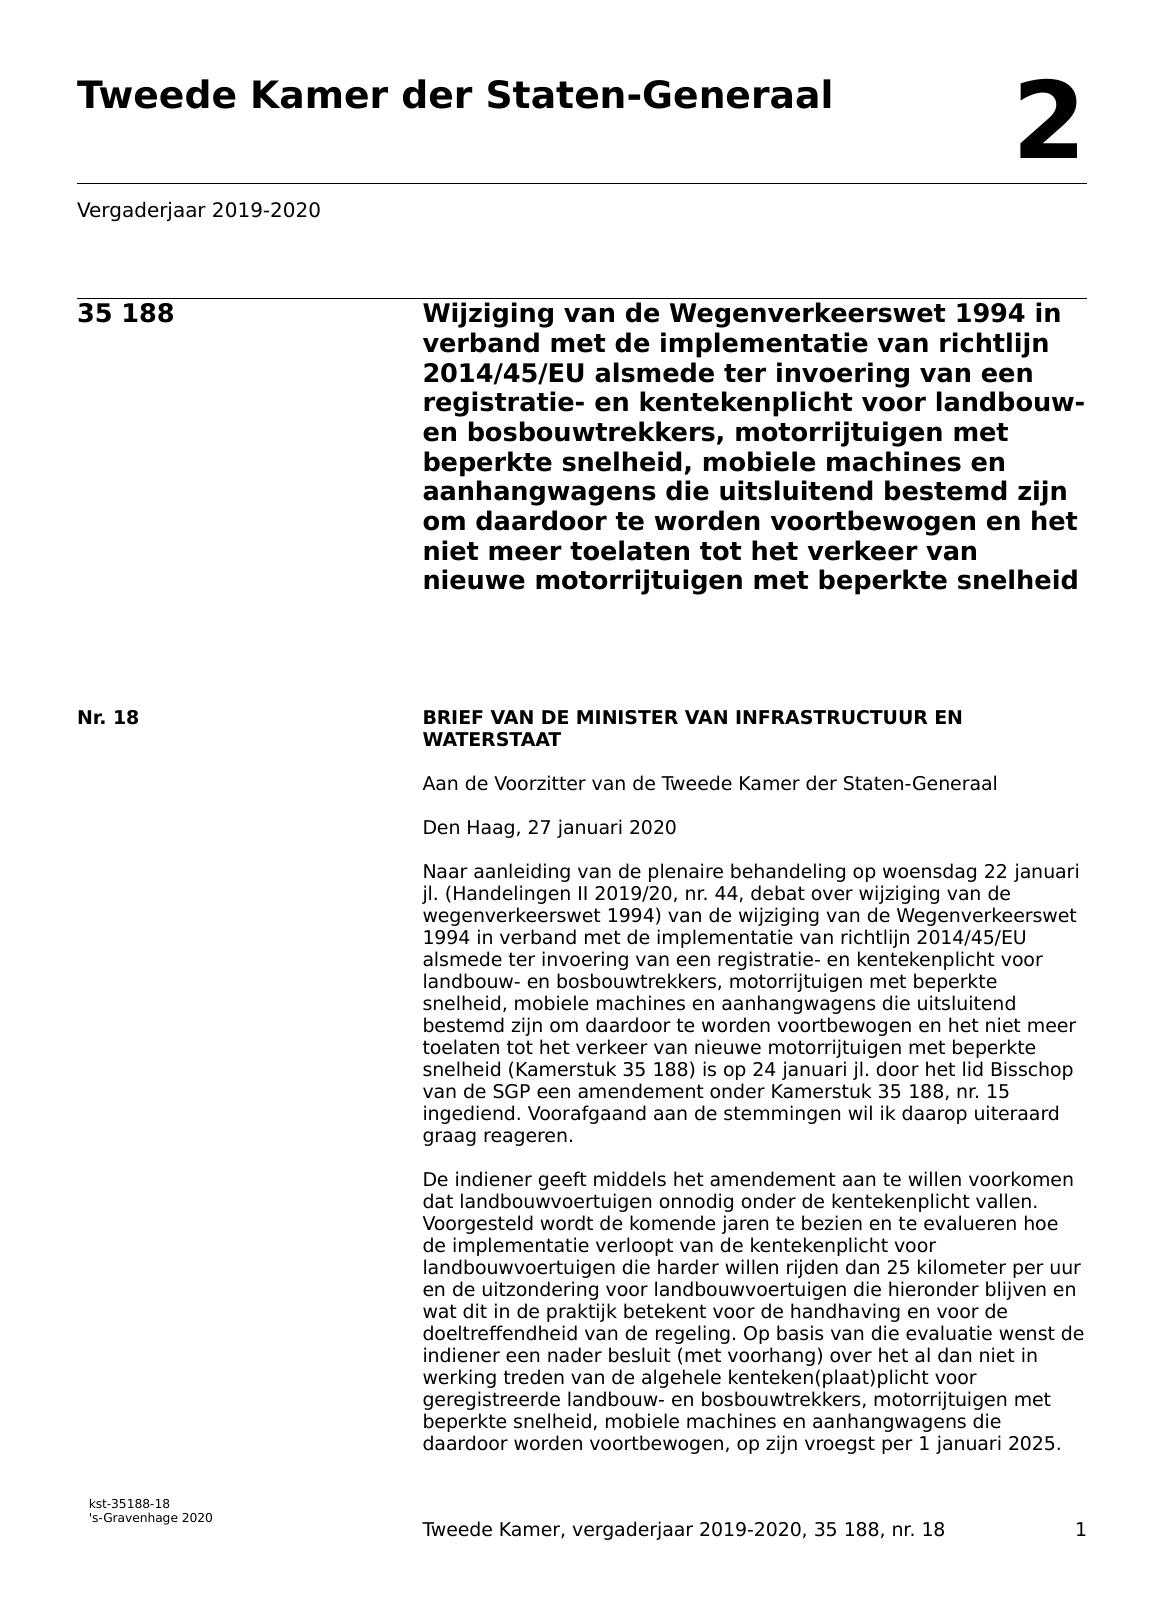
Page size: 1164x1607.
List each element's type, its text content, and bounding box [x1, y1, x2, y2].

table_header Tweede Kamer der Staten-Generaal [77, 59, 886, 183]
text Naar aanleiding van de plenaire behandeling op woensdag 22 januari jl. (Handelingen II 2019/20, nr. 44, debat over wijziging van de wegenverkeerswet 1994) van de wijziging van de Wegenverkeerswet 1994 in verband met de implementatie van richtlijn 2014/45/EU alsmede ter invoering van een registratie- en kentekenplicht voor landbouw- en bosbouwtrekkers, motorrijtuigen met beperkte snelheid, mobiele machines en aanhangwagens die uitsluitend bestemd zijn om daardoor te worden voortbewogen en het niet meer toelaten tot het verkeer van nieuwe motorrijtuigen met beperkte snelheid (Kamerstuk 35 188) is op 24 januari jl. door het lid Bisschop van de SGP een amendement onder Kamerstuk 35 188, nr. 15 ingediend. Voorafgaand aan de stemmingen wil ik daarop uiteraard graag reageren. [422, 861, 1087, 1147]
text De indiener geeft middels het amendement aan te willen voorkomen dat landbouwvoertuigen onnodig onder de kentekenplicht vallen. Voorgesteld wordt de komende jaren te bezien en te evalueren hoe de implementatie verloopt van de kentekenplicht voor landbouwvoertuigen die harder willen rijden dan 25 kilometer per uur en de uitzondering voor landbouwvoertuigen die hieronder blijven en wat dit in de praktijk betekent voor de handhaving en voor de doeltreffendheid van de regeling. Op basis van die evaluatie wenst de indiener een nader besluit (met voorhang) over het al dan niet in werking treden van de algehele kenteken(plaat)plicht voor geregistreerde landbouw- en bosbouwtrekkers, motorrijtuigen met beperkte snelheid, mobiele machines en aanhangwagens die daardoor worden voortbewogen, op zijn vroegst per 1 januari 2025. [422, 1169, 1087, 1455]
text Den Haag, 27 januari 2020 [422, 817, 1087, 839]
subtitle Nr. 18 BRIEF VAN DE MINISTER VAN INFRASTRUCTUUR EN WATERSTAAT [77, 707, 1087, 751]
table_cell Vergaderjaar 2019-2020 [77, 184, 1087, 298]
text Aan de Voorzitter van de Tweede Kamer der Staten-Generaal [422, 773, 1087, 795]
subtitle 35 188 Wijziging van de Wegenverkeerswet 1994 in verband met de implementatie van richtlijn 2014/45/EU alsmede ter invoering van een registratie- en kentekenplicht voor landbouw- en bosbouwtrekkers, motorrijtuigen met beperkte snelheid, mobiele machines en aanhangwagens die uitsluitend bestemd zijn om daardoor te worden voortbewogen en het niet meer toelaten tot het verkeer van nieuwe motorrijtuigen met beperkte snelheid [77, 299, 1087, 596]
text kst-35188-18 [88, 1497, 323, 1511]
text 's-Gravenhage 2020 [88, 1511, 323, 1525]
table_header 2 [886, 59, 1087, 183]
